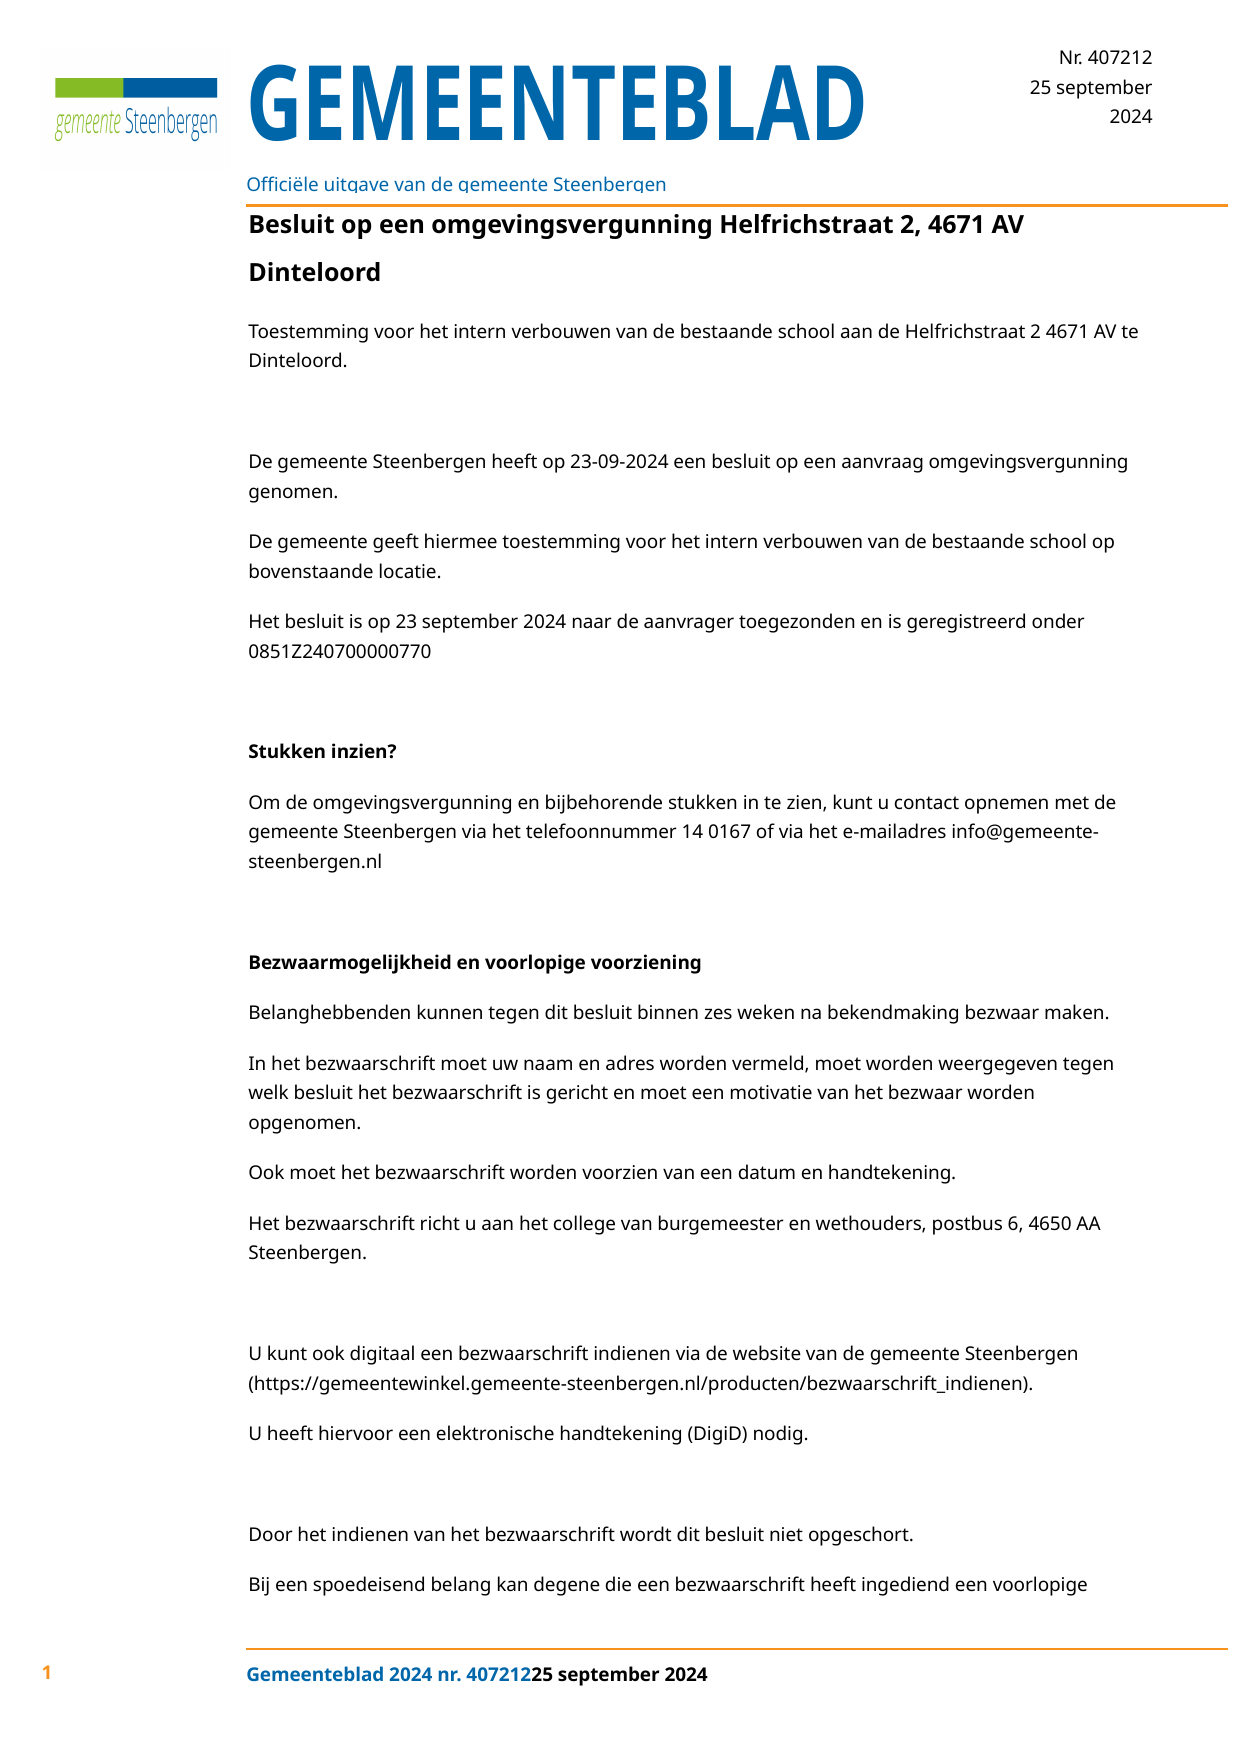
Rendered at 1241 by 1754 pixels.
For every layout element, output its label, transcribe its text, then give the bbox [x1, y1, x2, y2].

text Om de omgevingsvergunning en bijbehorende stukken in te zien, kunt u contact opnemen met de gemeente Steenbergen via het telefoonnummer 14 0167 of via het e-mailadres info@gemeente-steenbergen.nl [248, 789, 1152, 874]
text Bij een spoedeisend belang kan degene die een bezwaarschrift heeft ingediend een voorlopige [248, 1572, 1152, 1597]
text In het bezwaarschrift moet uw naam en adres worden vermeld, moet worden weergegeven tegen welk besluit het bezwaarschrift is gericht en moet een motivatie van het bezwaar worden opgenomen. [248, 1050, 1152, 1135]
text Stukken inzien? [248, 739, 1152, 764]
text Het besluit is op 23 september 2024 naar de aanvrager toegezonden en is geregistreerd onder 0851Z240700000770 [248, 608, 1152, 664]
text De gemeente geeft hiermee toestemming voor het intern verbouwen van de bestaande school op bovenstaande locatie. [248, 528, 1152, 584]
text U kunt ook digitaal een bezwaarschrift indienen via de website van de gemeente Steenbergen (https://gemeentewinkel.gemeente-steenbergen.nl/producten/bezwaarschrift_indienen). [248, 1340, 1152, 1396]
text De gemeente Steenbergen heeft op 23-09-2024 een besluit op een aanvraag omgevingsvergunning genomen. [248, 448, 1152, 504]
text Bezwaarmogelijkheid en voorlopige voorziening [248, 949, 1152, 975]
text Door het indienen van het bezwaarschrift wordt dit besluit niet opgeschort. [248, 1521, 1152, 1547]
text Ook moet het bezwaarschrift worden voorzien van een datum en handtekening. [248, 1159, 1152, 1185]
picture [41, 47, 231, 172]
text Besluit op een omgevingsvergunning Helfrichstraat 2, 4671 AV Dinteloord [248, 207, 1152, 288]
text Toestemming voor het intern verbouwen van de bestaande school aan de Helfrichstraat 2 4671 AV te Dinteloord. [248, 318, 1152, 373]
text Het bezwaarschrift richt u aan het college van burgemeester en wethouders, postbus 6, 4650 AA Steenbergen. [248, 1210, 1152, 1265]
text U heeft hiervoor een elektronische handtekening (DigiD) nodig. [248, 1420, 1152, 1446]
text Belanghebbenden kunnen tegen dit besluit binnen zes weken na bekendmaking bezwaar maken. [248, 999, 1152, 1025]
